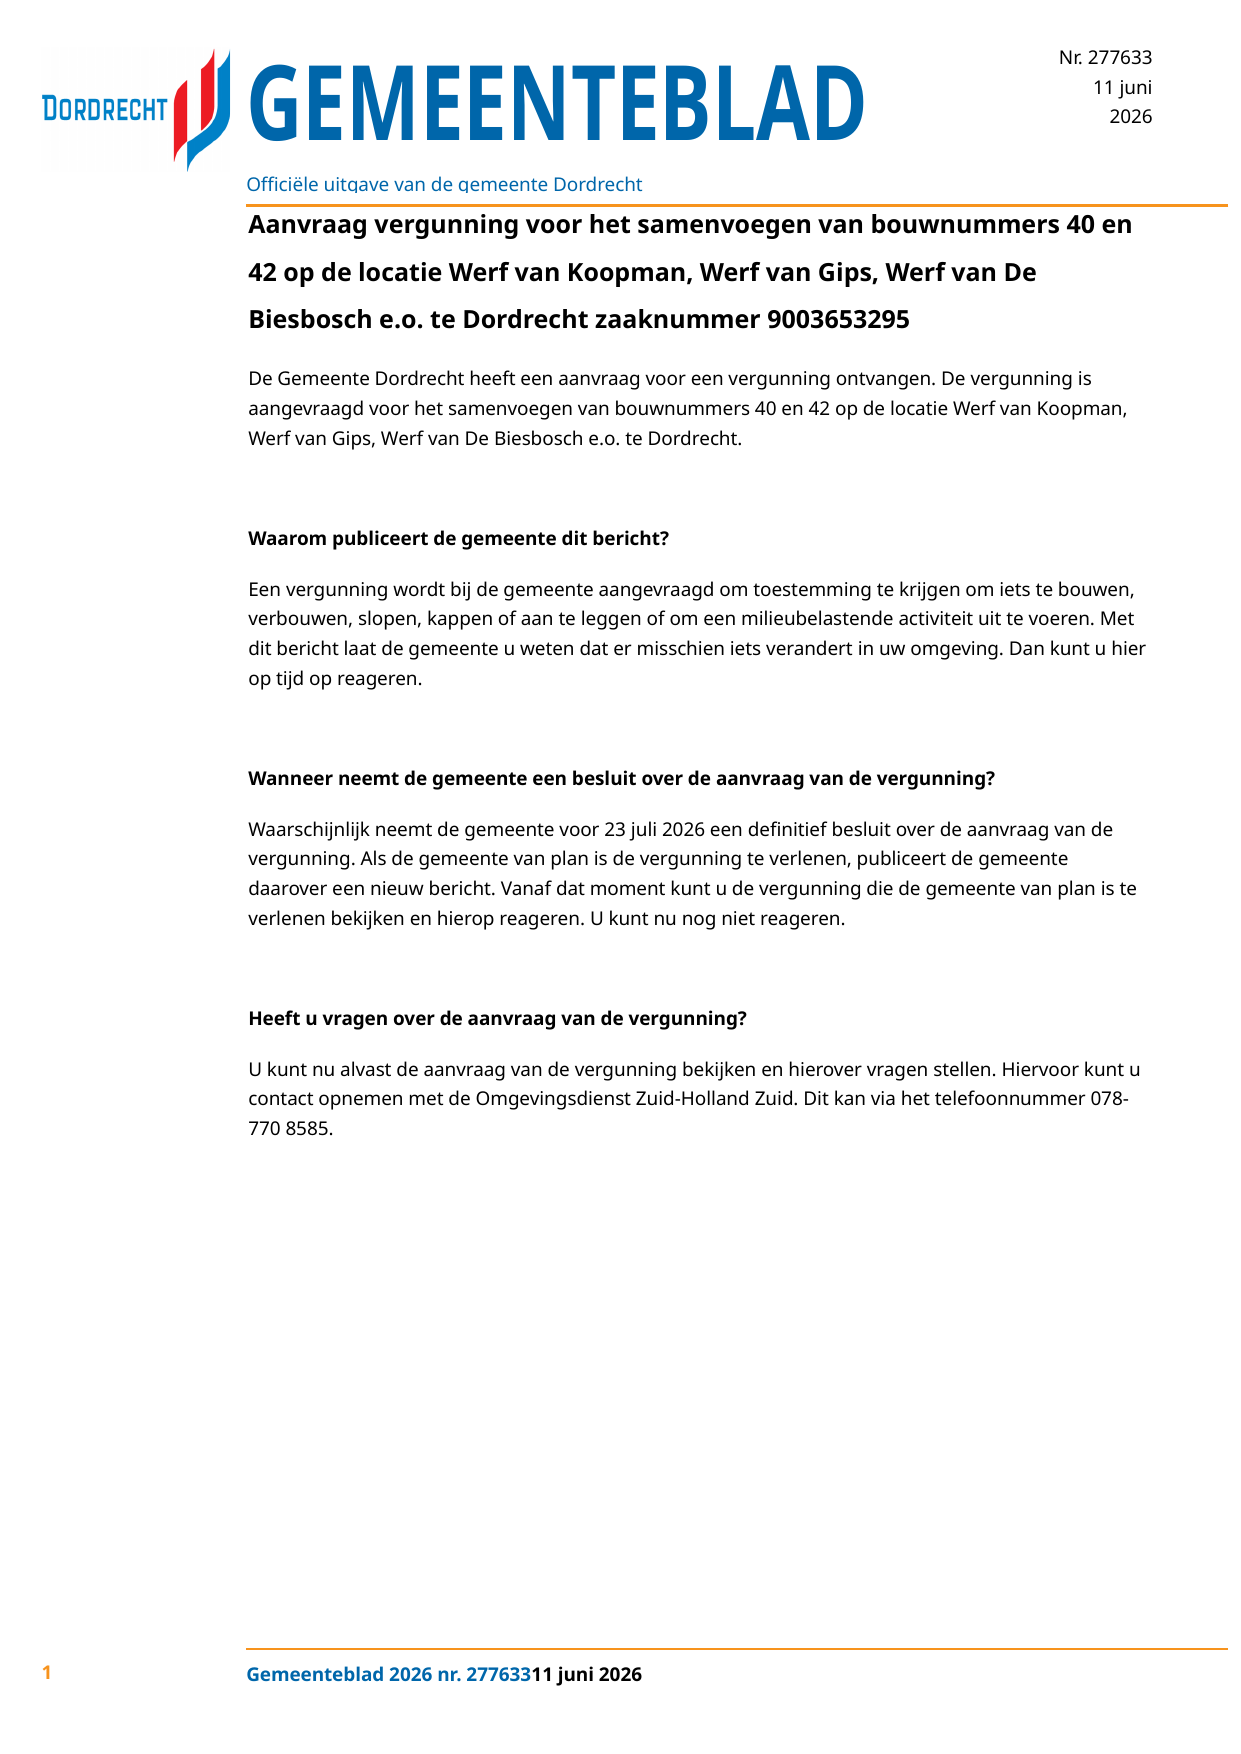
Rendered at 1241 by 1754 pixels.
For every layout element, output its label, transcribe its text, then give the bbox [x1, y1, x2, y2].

text Waarschijnlijk neemt de gemeente voor 23 juli 2026 een definitief besluit over de aanvraag van de vergunning. Als de gemeente van plan is de vergunning te verlenen, publiceert de gemeente daarover een nieuw bericht. Vanaf dat moment kunt u de vergunning die de gemeente van plan is te verlenen bekijken en hierop reageren. U kunt nu nog niet reageren. [248, 816, 1152, 930]
text Een vergunning wordt bij de gemeente aangevraagd om toestemming te krijgen om iets te bouwen, verbouwen, slopen, kappen of aan te leggen of om een milieubelastende activiteit uit te voeren. Met dit bericht laat de gemeente u weten dat er misschien iets verandert in uw omgeving. Dan kunt u hier op tijd op reageren. [248, 576, 1152, 690]
text Wanneer neemt de gemeente een besluit over de aanvraag van de vergunning? [248, 766, 1152, 791]
picture [41, 47, 231, 172]
text U kunt nu alvast de aanvraag van de vergunning bekijken en hierover vragen stellen. Hiervoor kunt u contact opnemen met de Omgevingsdienst Zuid-Holland Zuid. Dit kan via het telefoonnummer 078-770 8585. [248, 1056, 1152, 1141]
text Heeft u vragen over de aanvraag van de vergunning? [248, 1006, 1152, 1031]
text Aanvraag vergunning voor het samenvoegen van bouwnummers 40 en 42 op de locatie Werf van Koopman, Werf van Gips, Werf van De Biesbosch e.o. te Dordrecht zaaknummer 9003653295 [248, 207, 1152, 336]
text De Gemeente Dordrecht heeft een aanvraag voor een vergunning ontvangen. De vergunning is aangevraagd voor het samenvoegen van bouwnummers 40 en 42 op de locatie Werf van Koopman, Werf van Gips, Werf van De Biesbosch e.o. te Dordrecht. [248, 366, 1152, 450]
text Waarom publiceert de gemeente dit bericht? [248, 526, 1152, 551]
